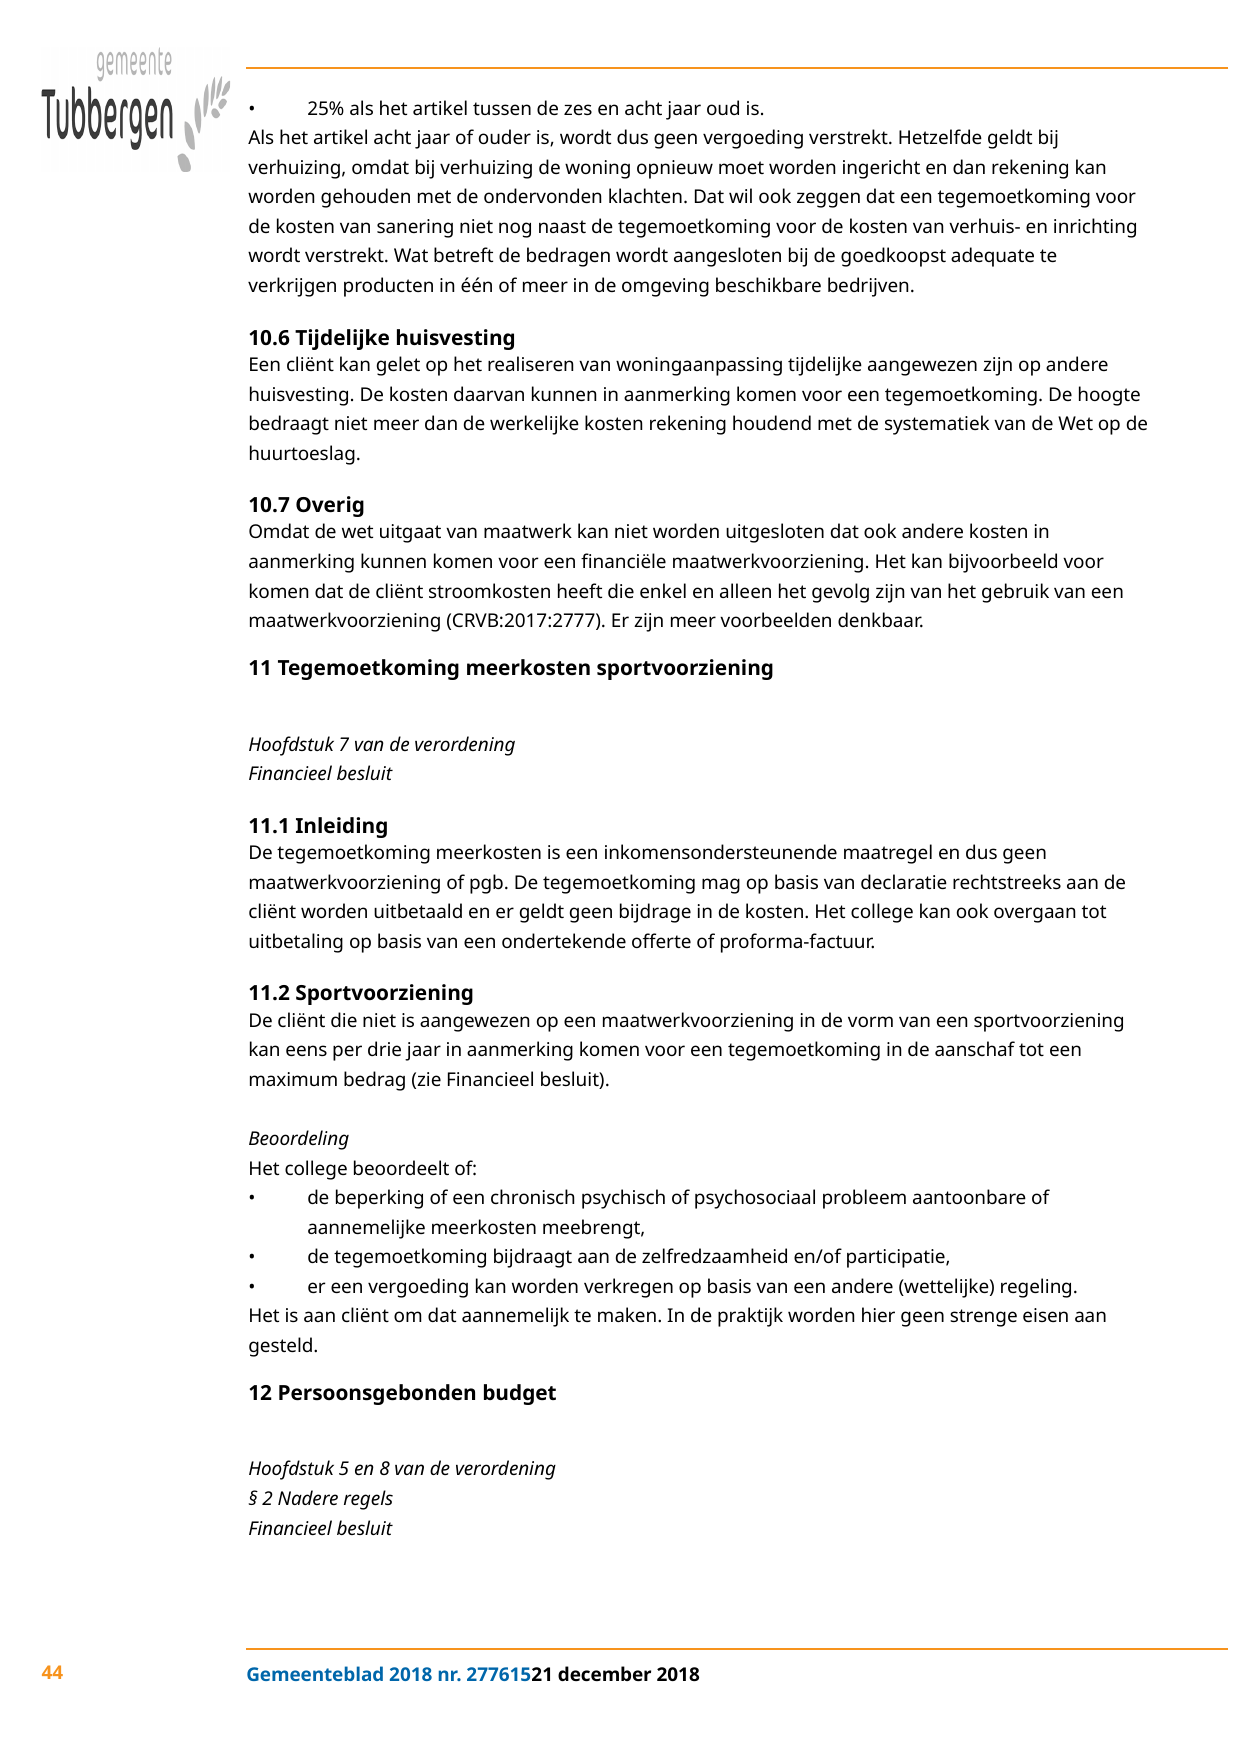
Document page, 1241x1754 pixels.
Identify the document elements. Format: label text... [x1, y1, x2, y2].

text Beoordeling [248, 1125, 1152, 1151]
text Een cliënt kan gelet op het realiseren van woningaanpassing tijdelijke aangewezen zijn op andere huisvesting. De kosten daarvan kunnen in aanmerking komen voor een tegemoetkoming. De hoogte bedraagt niet meer dan de werkelijke kosten rekening houdend met de systematiek van de Wet op de huurtoeslag. [248, 351, 1152, 466]
text Hoofdstuk 5 en 8 van de verordening [248, 1456, 1152, 1481]
text De tegemoetkoming meerkosten is een inkomensondersteunende maatregel en dus geen maatwerkvoorziening of pgb. De tegemoetkoming mag op basis van declaratie rechtstreeks aan de cliënt worden uitbetaald en er geldt geen bijdrage in de kosten. Het college kan ook overgaan tot uitbetaling op basis van een ondertekende offerte of proforma-factuur. [248, 839, 1152, 954]
picture [41, 47, 231, 172]
text Financieel besluit [248, 760, 1152, 786]
text 11.1 Inleiding [248, 811, 1152, 839]
list de beperking of een chronisch psychisch of psychosociaal probleem aantoonbare of aannemelijke meerkosten meebrengt, [248, 1184, 1152, 1240]
list er een vergoeding kan worden verkregen op basis van een andere (wettelijke) regeling. [248, 1273, 1152, 1299]
text Omdat de wet uitgaat van maatwerk kan niet worden uitgesloten dat ook andere kosten in aanmerking kunnen komen voor een financiële maatwerkvoorziening. Het kan bijvoorbeeld voor komen dat de cliënt stroomkosten heeft die enkel en alleen het gevolg zijn van het gebruik van een maatwerkvoorziening (CRVB:2017:2777). Er zijn meer voorbeelden denkbaar. [248, 519, 1152, 633]
text 11.2 Sportvoorziening [248, 978, 1152, 1007]
list de tegemoetkoming bijdraagt aan de zelfredzaamheid en/of participatie, [248, 1243, 1152, 1269]
text Financieel besluit [248, 1515, 1152, 1541]
text Het college beoordeelt of: [248, 1155, 1152, 1181]
text 10.6 Tijdelijke huisvesting [248, 323, 1152, 351]
text 12 Persoonsgebonden budget [248, 1378, 1152, 1406]
text 11 Tegemoetkoming meerkosten sportvoorziening [248, 653, 1152, 682]
text Het is aan cliënt om dat aannemelijk te maken. In de praktijk worden hier geen strenge eisen aan gesteld. [248, 1303, 1152, 1358]
text § 2 Nadere regels [248, 1485, 1152, 1511]
text De cliënt die niet is aangewezen op een maatwerkvoorziening in de vorm van een sportvoorziening kan eens per drie jaar in aanmerking komen voor een tegemoetkoming in de aanschaf tot een maximum bedrag (zie Financieel besluit). [248, 1007, 1152, 1092]
list 25% als het artikel tussen de zes en acht jaar oud is. [248, 95, 1152, 121]
text 10.7 Overig [248, 490, 1152, 519]
text Als het artikel acht jaar of ouder is, wordt dus geen vergoeding verstrekt. Hetzelfde geldt bij verhuizing, omdat bij verhuizing de woning opnieuw moet worden ingericht en dan rekening kan worden gehouden met de ondervonden klachten. Dat wil ook zeggen dat een tegemoetkoming voor de kosten van sanering niet nog naast de tegemoetkoming voor de kosten van verhuis- en inrichting wordt verstrekt. Wat betreft de bedragen wordt aangesloten bij de goedkoopst adequate te verkrijgen producten in één of meer in de omgeving beschikbare bedrijven. [248, 124, 1152, 298]
text Hoofdstuk 7 van de verordening [248, 731, 1152, 757]
